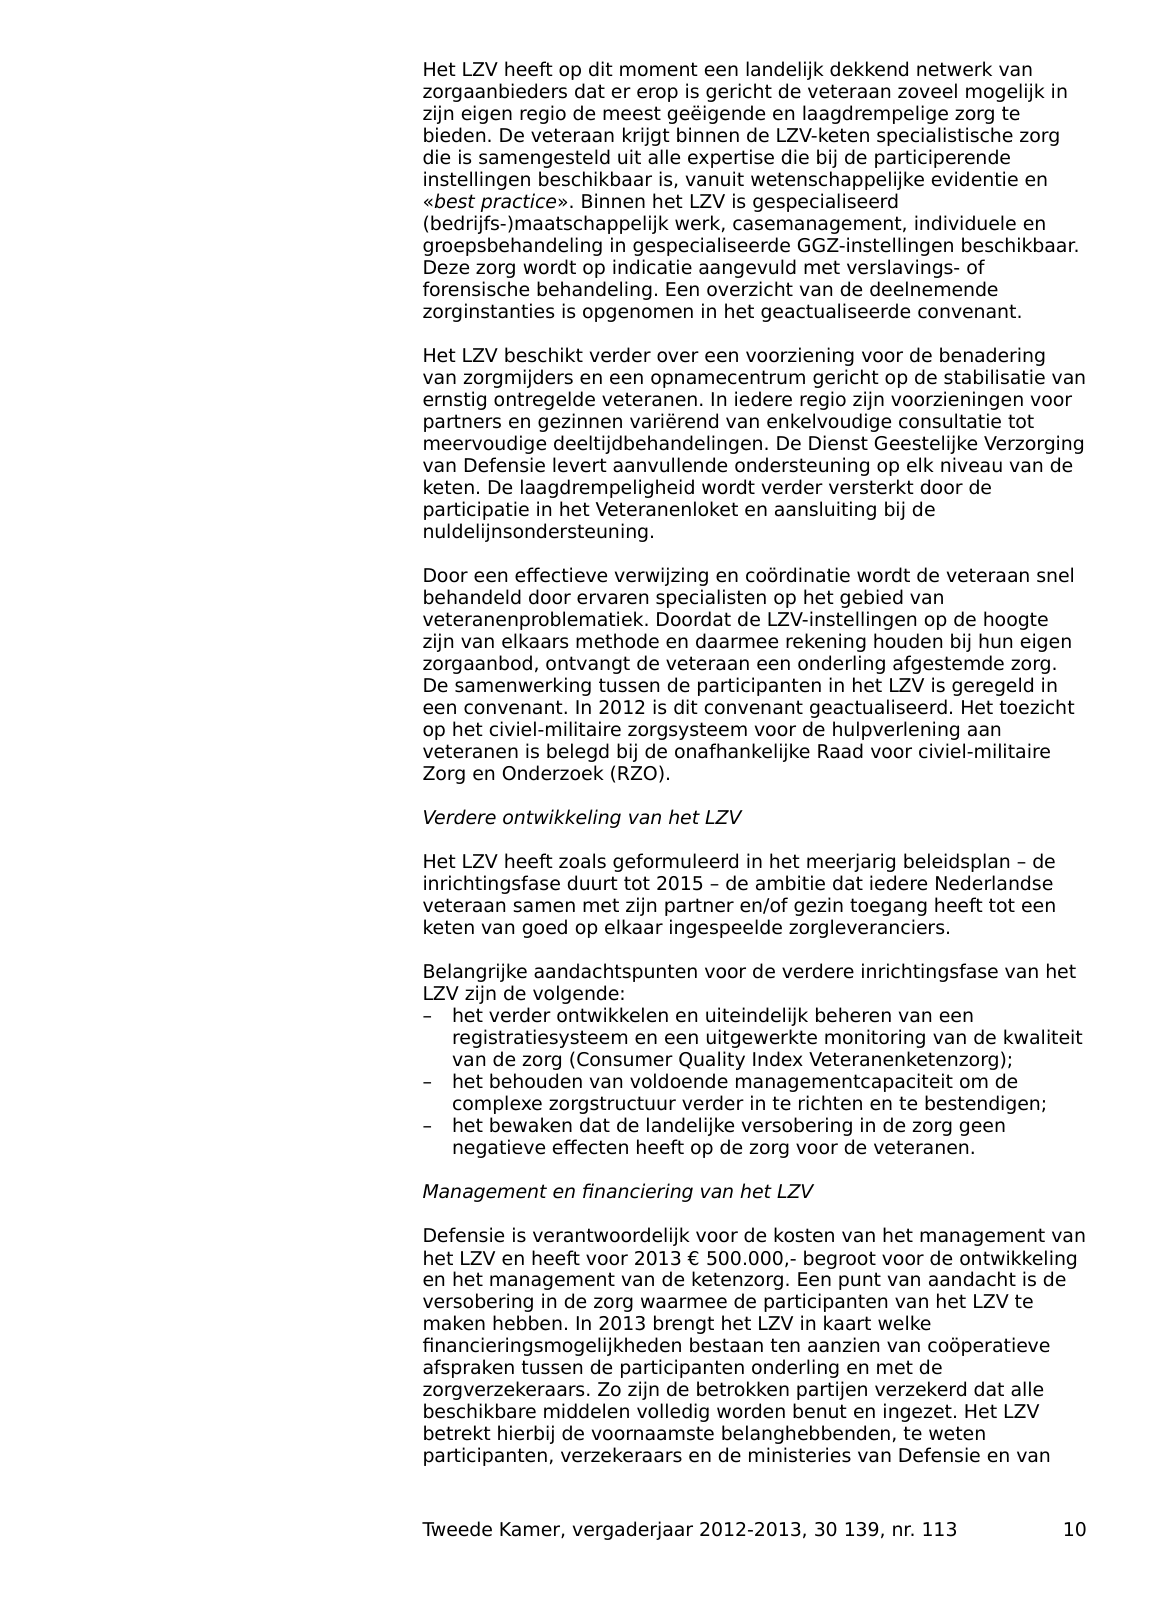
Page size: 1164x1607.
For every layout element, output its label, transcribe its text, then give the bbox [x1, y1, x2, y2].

text Defensie is verantwoordelijk voor de kosten van het management van het LZV en heeft voor 2013 € 500.000,- begroot voor de ontwikkeling en het management van de ketenzorg. Een punt van aandacht is de versobering in de zorg waarmee de participanten van het LZV te maken hebben. In 2013 brengt het LZV in kaart welke financieringsmogelijkheden bestaan ten aanzien van coöperatieve afspraken tussen de participanten onderling en met de zorgverzekeraars. Zo zijn de betrokken partijen verzekerd dat alle beschikbare middelen volledig worden benut en ingezet. Het LZV betrekt hierbij de voornaamste belanghebbenden, te weten participanten, verzekeraars en de ministeries van Defensie en van [422, 1225, 1087, 1467]
text Het LZV heeft op dit moment een landelijk dekkend netwerk van zorgaanbieders dat er erop is gericht de veteraan zoveel mogelijk in zijn eigen regio de meest geëigende en laagdrempelige zorg te bieden. De veteraan krijgt binnen de LZV-keten specialistische zorg die is samengesteld uit alle expertise die bij de participerende instellingen beschikbaar is, vanuit wetenschappelijke evidentie en «best practice». Binnen het LZV is gespecialiseerd (bedrijfs-)maatschappelijk werk, casemanagement, individuele en groepsbehandeling in gespecialiseerde GGZ-instellingen beschikbaar. Deze zorg wordt op indicatie aangevuld met verslavings- of forensische behandeling. Een overzicht van de deelnemende zorginstanties is opgenomen in het geactualiseerde convenant. [422, 59, 1087, 323]
text Het LZV heeft zoals geformuleerd in het meerjarig beleidsplan – de inrichtingsfase duurt tot 2015 – de ambitie dat iedere Nederlandse veteraan samen met zijn partner en/of gezin toegang heeft tot een keten van goed op elkaar ingespeelde zorgleveranciers. [422, 851, 1087, 939]
text Door een effectieve verwijzing en coördinatie wordt de veteraan snel behandeld door ervaren specialisten op het gebied van veteranenproblematiek. Doordat de LZV-instellingen op de hoogte zijn van elkaars methode en daarmee rekening houden bij hun eigen zorgaanbod, ontvangt de veteraan een onderling afgestemde zorg. De samenwerking tussen de participanten in het LZV is geregeld in een convenant. In 2012 is dit convenant geactualiseerd. Het toezicht op het civiel-militaire zorgsysteem voor de hulpverlening aan veteranen is belegd bij de onafhankelijke Raad voor civiel-militaire Zorg en Onderzoek (RZO). [422, 565, 1087, 785]
text – het verder ontwikkelen en uiteindelijk beheren van een registratiesysteem en een uitgewerkte monitoring van de kwaliteit van de zorg (Consumer Quality Index Veteranenketenzorg); [422, 1005, 1087, 1071]
subtitle Verdere ontwikkeling van het LZV [422, 807, 1087, 829]
text Het LZV beschikt verder over een voorziening voor de benadering van zorgmijders en een opnamecentrum gericht op de stabilisatie van ernstig ontregelde veteranen. In iedere regio zijn voorzieningen voor partners en gezinnen variërend van enkelvoudige consultatie tot meervoudige deeltijdbehandelingen. De Dienst Geestelijke Verzorging van Defensie levert aanvullende ondersteuning op elk niveau van de keten. De laagdrempeligheid wordt verder versterkt door de participatie in het Veteranenloket en aansluiting bij de nuldelijnsondersteuning. [422, 345, 1087, 543]
text Belangrijke aandachtspunten voor de verdere inrichtingsfase van het LZV zijn de volgende: [422, 961, 1087, 1005]
text – het bewaken dat de landelijke versobering in de zorg geen negatieve effecten heeft op de zorg voor de veteranen. [422, 1115, 1087, 1159]
text – het behouden van voldoende managementcapaciteit om de complexe zorgstructuur verder in te richten en te bestendigen; [422, 1071, 1087, 1115]
subtitle Management en financiering van het LZV [422, 1181, 1087, 1203]
